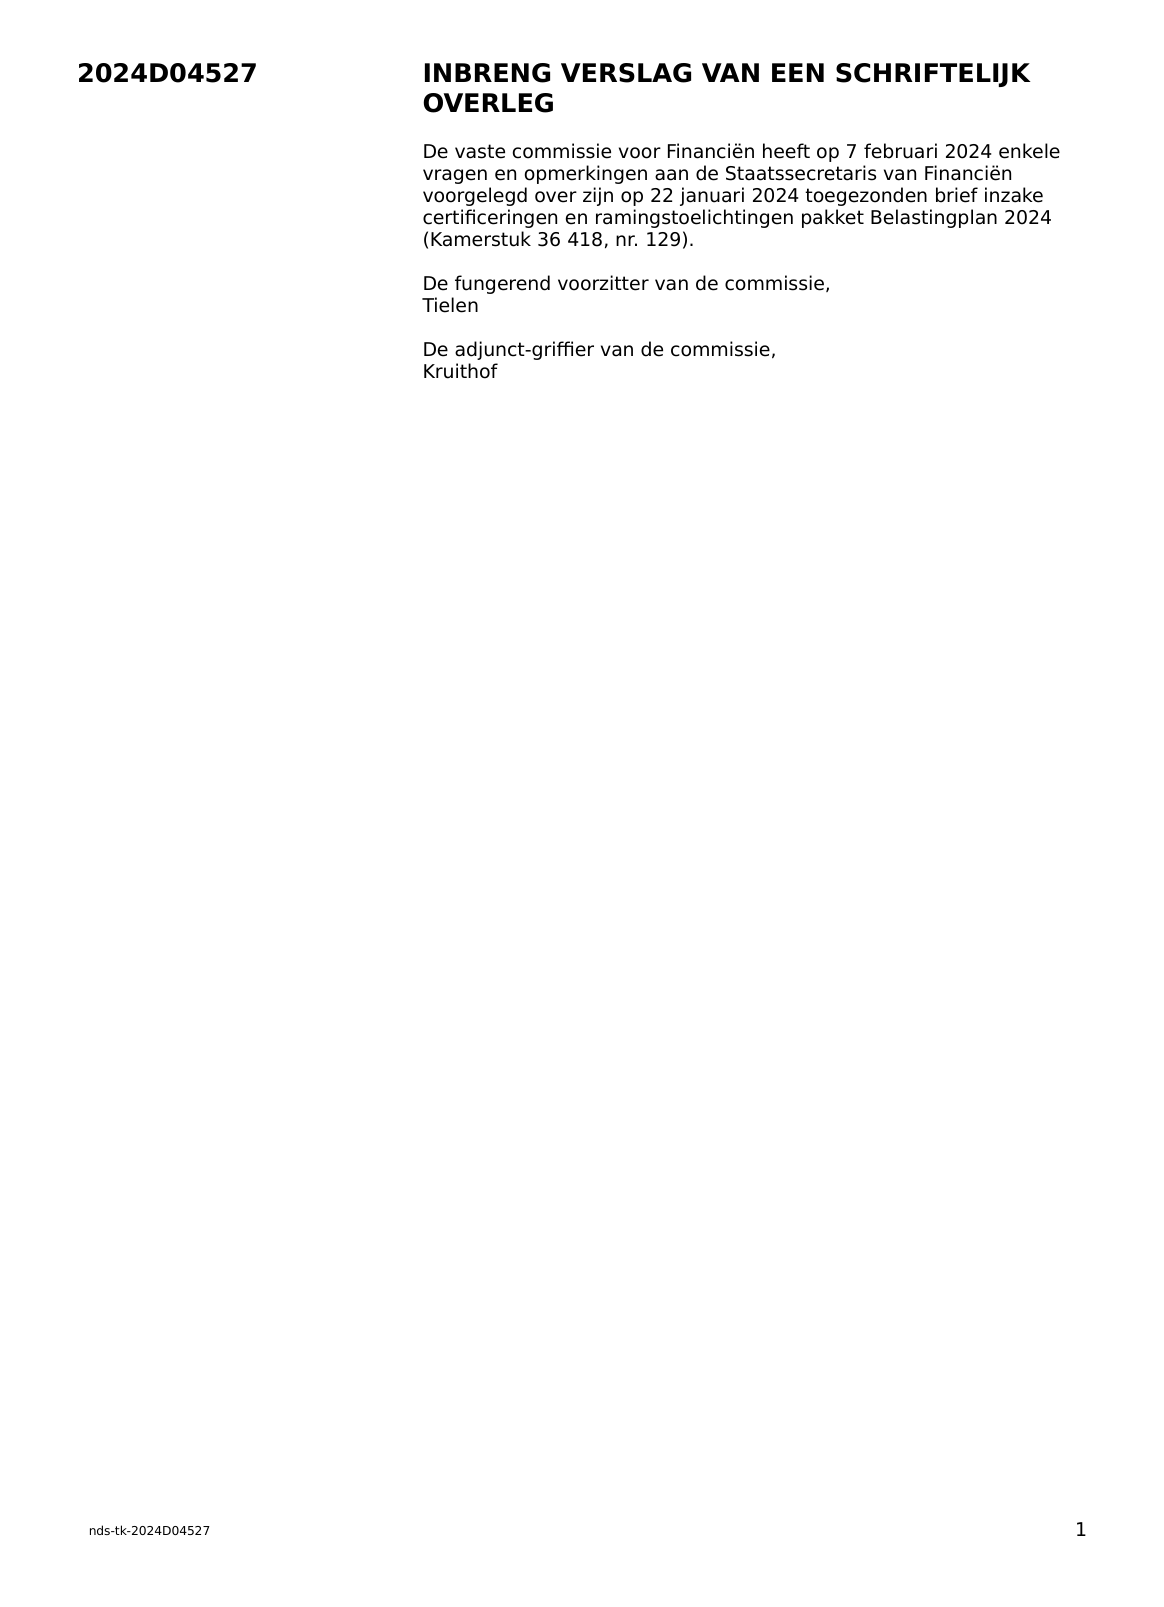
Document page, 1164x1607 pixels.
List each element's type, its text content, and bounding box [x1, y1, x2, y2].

text Tielen [422, 295, 1087, 317]
text De adjunct-griffier van de commissie, [422, 339, 1087, 361]
text De vaste commissie voor Financiën heeft op 7 februari 2024 enkele vragen en opmerkingen aan de Staatssecretaris van Financiën voorgelegd over zijn op 22 januari 2024 toegezonden brief inzake certificeringen en ramingstoelichtingen pakket Belastingplan 2024 (Kamerstuk 36 418, nr. 129). [422, 141, 1087, 251]
text De fungerend voorzitter van de commissie, [422, 273, 1087, 295]
text 2024D04527 INBRENG VERSLAG VAN EEN SCHRIFTELIJK OVERLEG [77, 59, 1087, 118]
text nds-tk-2024D04527 [88, 1524, 323, 1538]
text Kruithof [422, 361, 1087, 383]
